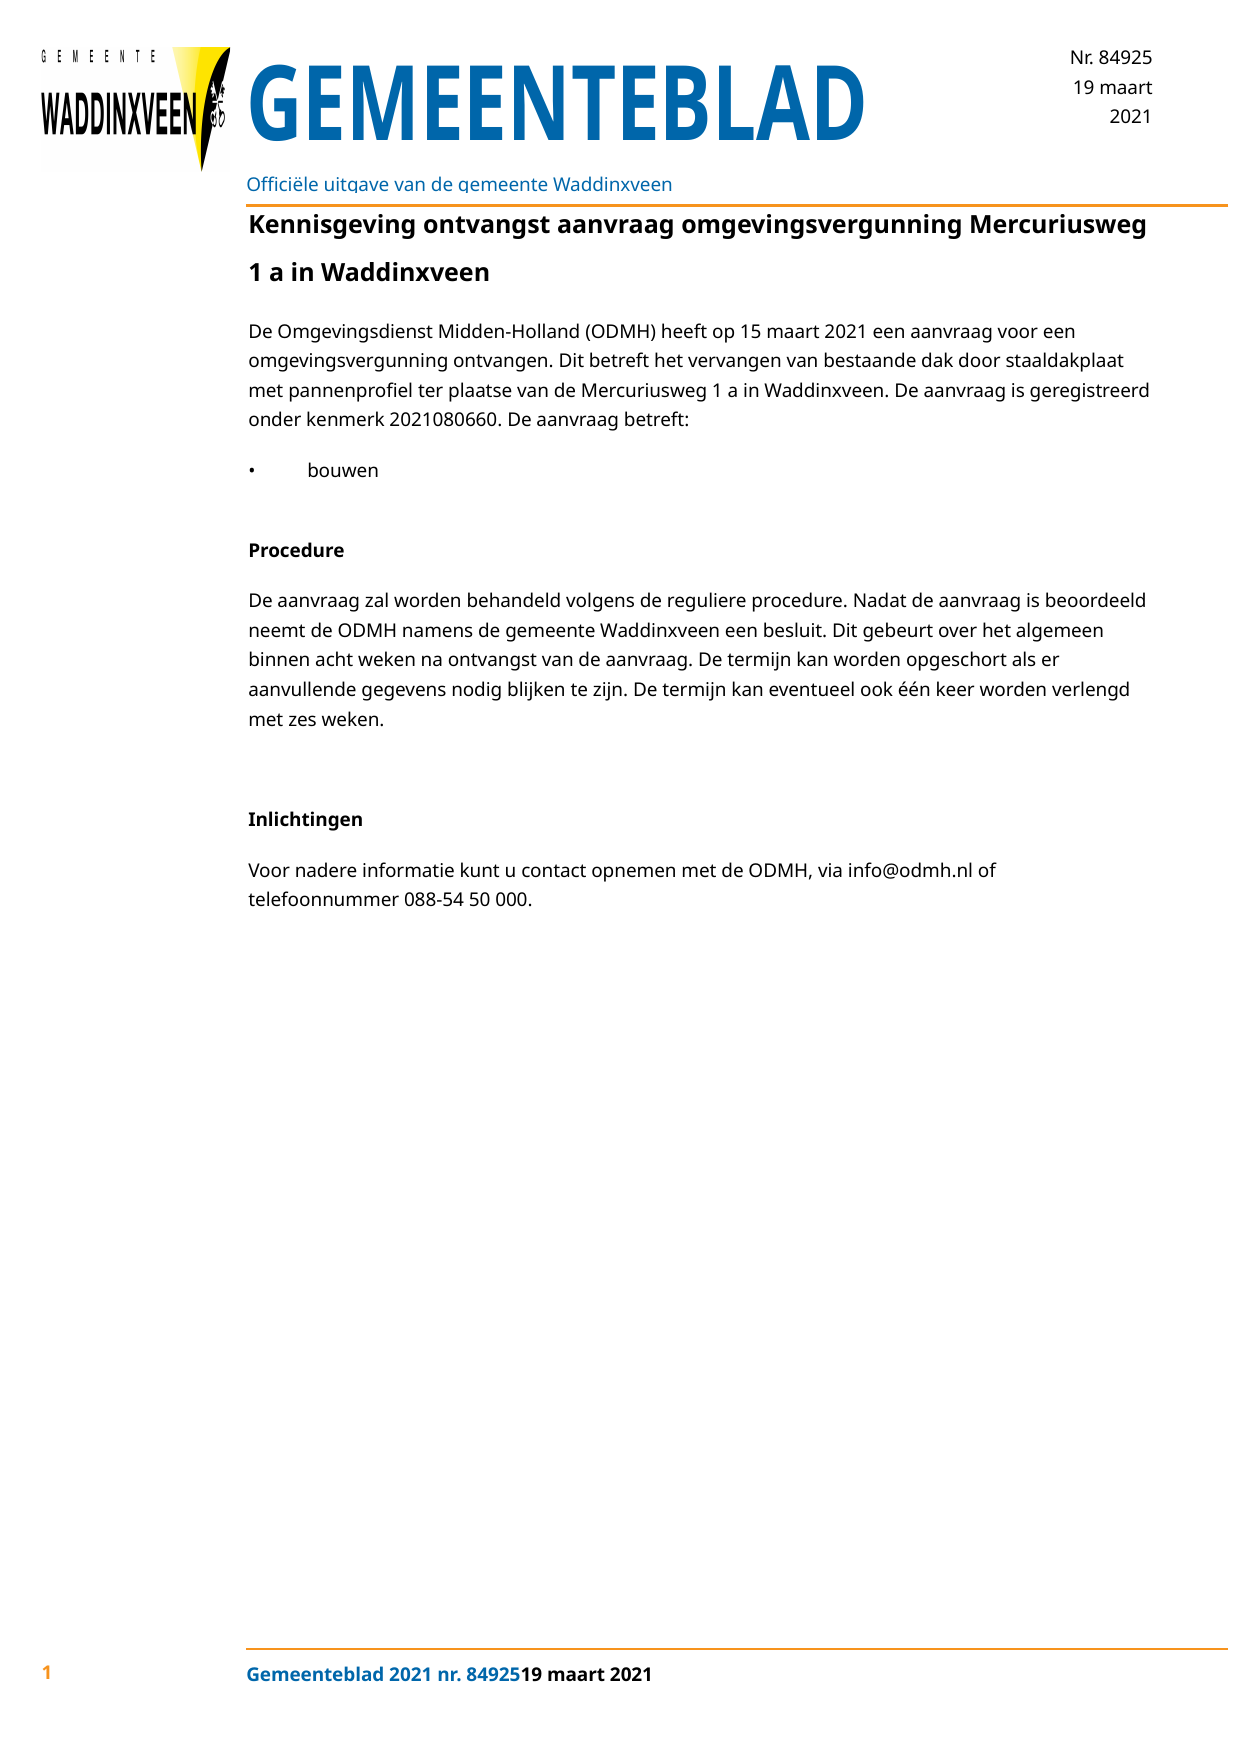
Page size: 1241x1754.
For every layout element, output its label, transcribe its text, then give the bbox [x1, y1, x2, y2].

text Inlichtingen [248, 807, 1152, 832]
text Kennisgeving ontvangst aanvraag omgevingsvergunning Mercuriusweg 1 a in Waddinxveen [248, 207, 1152, 288]
text Procedure [248, 537, 1152, 563]
text De Omgevingsdienst Midden-Holland (ODMH) heeft op 15 maart 2021 een aanvraag voor een omgevingsvergunning ontvangen. Dit betreft het vervangen van bestaande dak door staaldakplaat met pannenprofiel ter plaatse van de Mercuriusweg 1 a in Waddinxveen. De aanvraag is geregistreerd onder kenmerk 2021080660. De aanvraag betreft: [248, 318, 1152, 432]
list bouwen [248, 457, 1152, 483]
picture [41, 47, 231, 172]
text Voor nadere informatie kunt u contact opnemen met de ODMH, via info@odmh.nl of telefoonnummer 088-54 50 000. [248, 857, 1152, 912]
text De aanvraag zal worden behandeld volgens de reguliere procedure. Nadat de aanvraag is beoordeeld neemt de ODMH namens de gemeente Waddinxveen een besluit. Dit gebeurt over het algemeen binnen acht weken na ontvangst van de aanvraag. De termijn kan worden opgeschort als er aanvullende gegevens nodig blijken te zijn. De termijn kan eventueel ook één keer worden verlengd met zes weken. [248, 587, 1152, 732]
